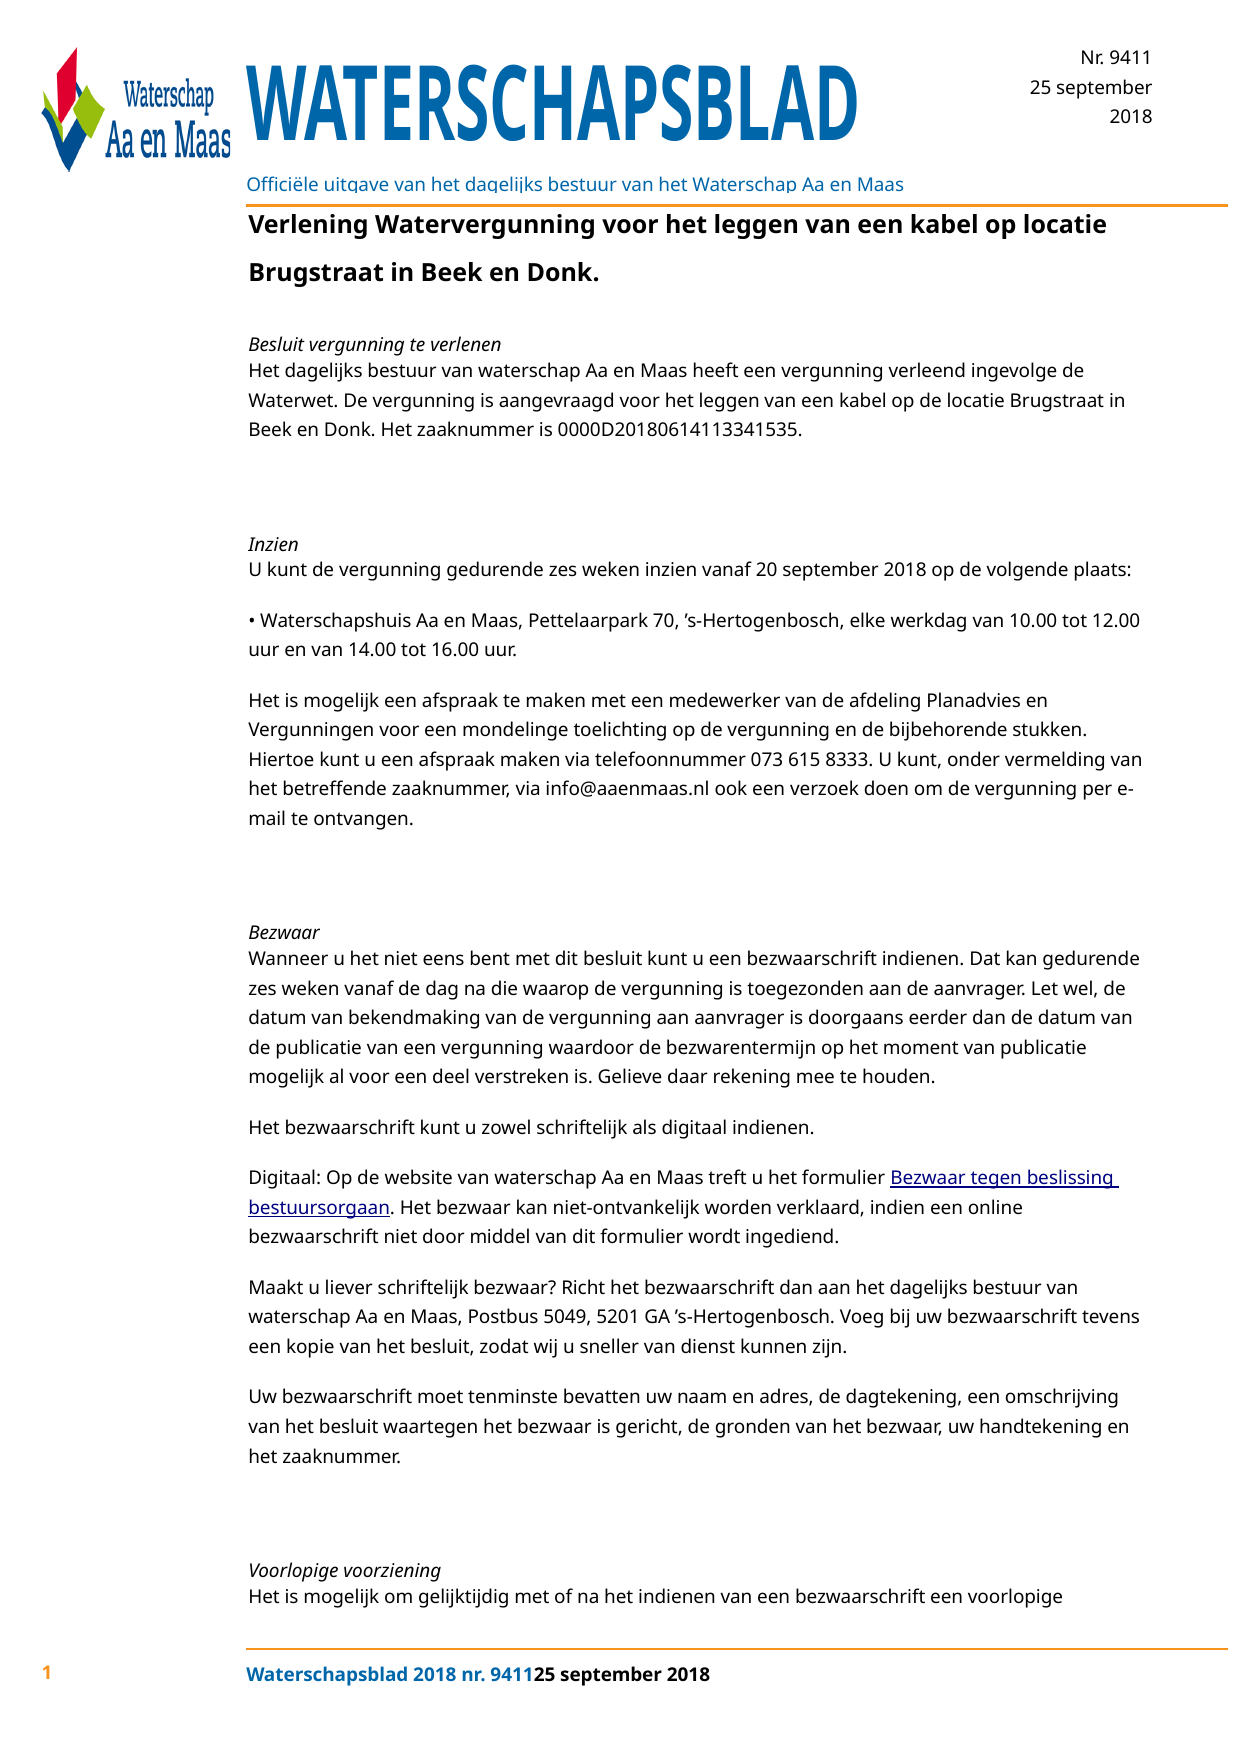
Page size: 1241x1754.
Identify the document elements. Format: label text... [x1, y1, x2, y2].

text Maakt u liever schriftelijk bezwaar? Richt het bezwaarschrift dan aan het dagelijks bestuur van waterschap Aa en Maas, Postbus 5049, 5201 GA ’s-Hertogenbosch. Voeg bij uw bezwaarschrift tevens een kopie van het besluit, zodat wij u sneller van dienst kunnen zijn. [248, 1274, 1152, 1359]
text Voorlopige voorziening [248, 1557, 1152, 1583]
text Het is mogelijk om gelijktijdig met of na het indienen van een bezwaarschrift een voorlopige [248, 1583, 1152, 1609]
text Digitaal: Op de website van waterschap Aa en Maas treft u het formulier Bezwaar tegen beslissing bestuursorgaan. Het bezwaar kan niet-ontvankelijk worden verklaard, indien een online bezwaarschrift niet door middel van dit formulier wordt ingediend. [248, 1164, 1152, 1249]
text Inzien [248, 531, 1152, 556]
picture [41, 47, 231, 172]
text Het dagelijks bestuur van waterschap Aa en Maas heeft een vergunning verleend ingevolge de Waterwet. De vergunning is aangevraagd voor het leggen van een kabel op de locatie Brugstraat in Beek en Donk. Het zaaknummer is 0000D20180614113341535. [248, 357, 1152, 442]
text U kunt de vergunning gedurende zes weken inzien vanaf 20 september 2018 op de volgende plaats: [248, 556, 1152, 582]
text Uw bezwaarschrift moet tenminste bevatten uw naam en adres, de dagtekening, een omschrijving van het besluit waartegen het bezwaar is gericht, de gronden van het bezwaar, uw handtekening en het zaaknummer. [248, 1384, 1152, 1468]
text Besluit vergunning te verlenen [248, 331, 1152, 357]
text Verlening Watervergunning voor het leggen van een kabel op locatie Brugstraat in Beek en Donk. [248, 207, 1152, 288]
text Wanneer u het niet eens bent met dit besluit kunt u een bezwaarschrift indienen. Dat kan gedurende zes weken vanaf de dag na die waarop de vergunning is toegezonden aan de aanvrager. Let wel, de datum van bekendmaking van de vergunning aan aanvrager is doorgaans eerder dan de datum van de publicatie van een vergunning waardoor de bezwarentermijn op het moment van publicatie mogelijk al voor een deel verstreken is. Gelieve daar rekening mee te houden. [248, 945, 1152, 1089]
text Het is mogelijk een afspraak te maken met een medewerker van de afdeling Planadvies en Vergunningen voor een mondelinge toelichting op de vergunning en de bijbehorende stukken. Hiertoe kunt u een afspraak maken via telefoonnummer 073 615 8333. U kunt, onder vermelding van het betreffende zaaknummer, via info@aaenmaas.nl ook een verzoek doen om de vergunning per e-mail te ontvangen. [248, 687, 1152, 831]
text Bezwaar [248, 919, 1152, 945]
text • Waterschapshuis Aa en Maas, Pettelaarpark 70, ’s-Hertogenbosch, elke werkdag van 10.00 tot 12.00 uur en van 14.00 tot 16.00 uur. [248, 607, 1152, 662]
text Het bezwaarschrift kunt u zowel schriftelijk als digitaal indienen. [248, 1114, 1152, 1140]
